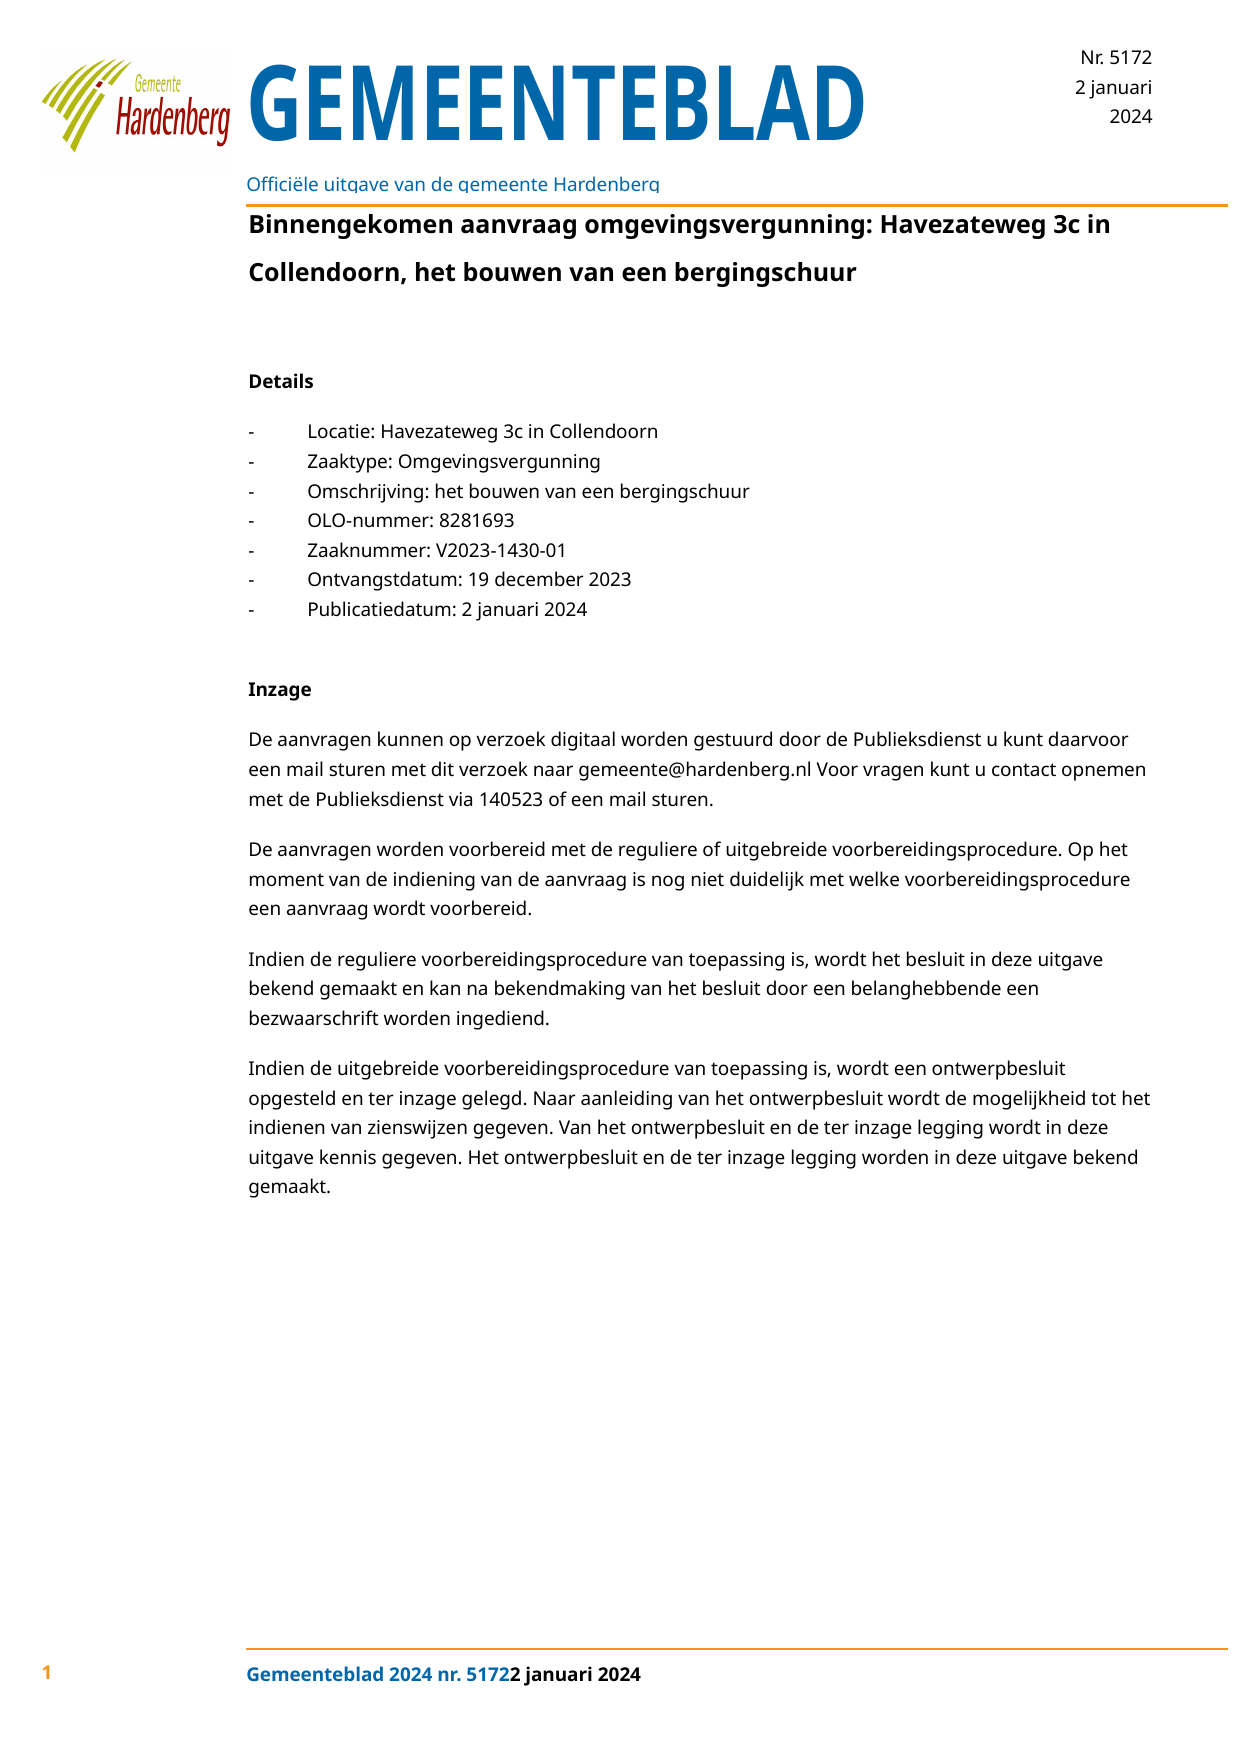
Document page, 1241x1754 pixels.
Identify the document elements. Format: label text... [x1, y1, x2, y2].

text Indien de reguliere voorbereidingsprocedure van toepassing is, wordt het besluit in deze uitgave bekend gemaakt en kan na bekendmaking van het besluit door een belanghebbende een bezwaarschrift worden ingediend. [248, 946, 1152, 1031]
text Binnengekomen aanvraag omgevingsvergunning: Havezateweg 3c in Collendoorn, het bouwen van een bergingschuur [248, 207, 1152, 288]
text Inzage [248, 676, 1152, 702]
list Ontvangstdatum: 19 december 2023 [248, 567, 1152, 592]
list Zaaknummer: V2023-1430-01 [248, 537, 1152, 563]
picture [41, 47, 231, 172]
list Omschrijving: het bouwen van een bergingschuur [248, 478, 1152, 504]
text De aanvragen worden voorbereid met de reguliere of uitgebreide voorbereidingsprocedure. Op het moment van de indiening van de aanvraag is nog niet duidelijk met welke voorbereidingsprocedure een aanvraag wordt voorbereid. [248, 836, 1152, 921]
text Indien de uitgebreide voorbereidingsprocedure van toepassing is, wordt een ontwerpbesluit opgesteld en ter inzage gelegd. Naar aanleiding van het ontwerpbesluit wordt de mogelijkheid tot het indienen van zienswijzen gegeven. Van het ontwerpbesluit en de ter inzage legging wordt in deze uitgave kennis gegeven. Het ontwerpbesluit en de ter inzage legging worden in deze uitgave bekend gemaakt. [248, 1055, 1152, 1199]
list Publicatiedatum: 2 januari 2024 [248, 596, 1152, 622]
list Zaaktype: Omgevingsvergunning [248, 448, 1152, 474]
list Locatie: Havezateweg 3c in Collendoorn [248, 419, 1152, 444]
text Details [248, 368, 1152, 394]
text De aanvragen kunnen op verzoek digitaal worden gestuurd door de Publieksdienst u kunt daarvoor een mail sturen met dit verzoek naar gemeente@hardenberg.nl Voor vragen kunt u contact opnemen met de Publieksdienst via 140523 of een mail sturen. [248, 727, 1152, 812]
list OLO-nummer: 8281693 [248, 507, 1152, 533]
